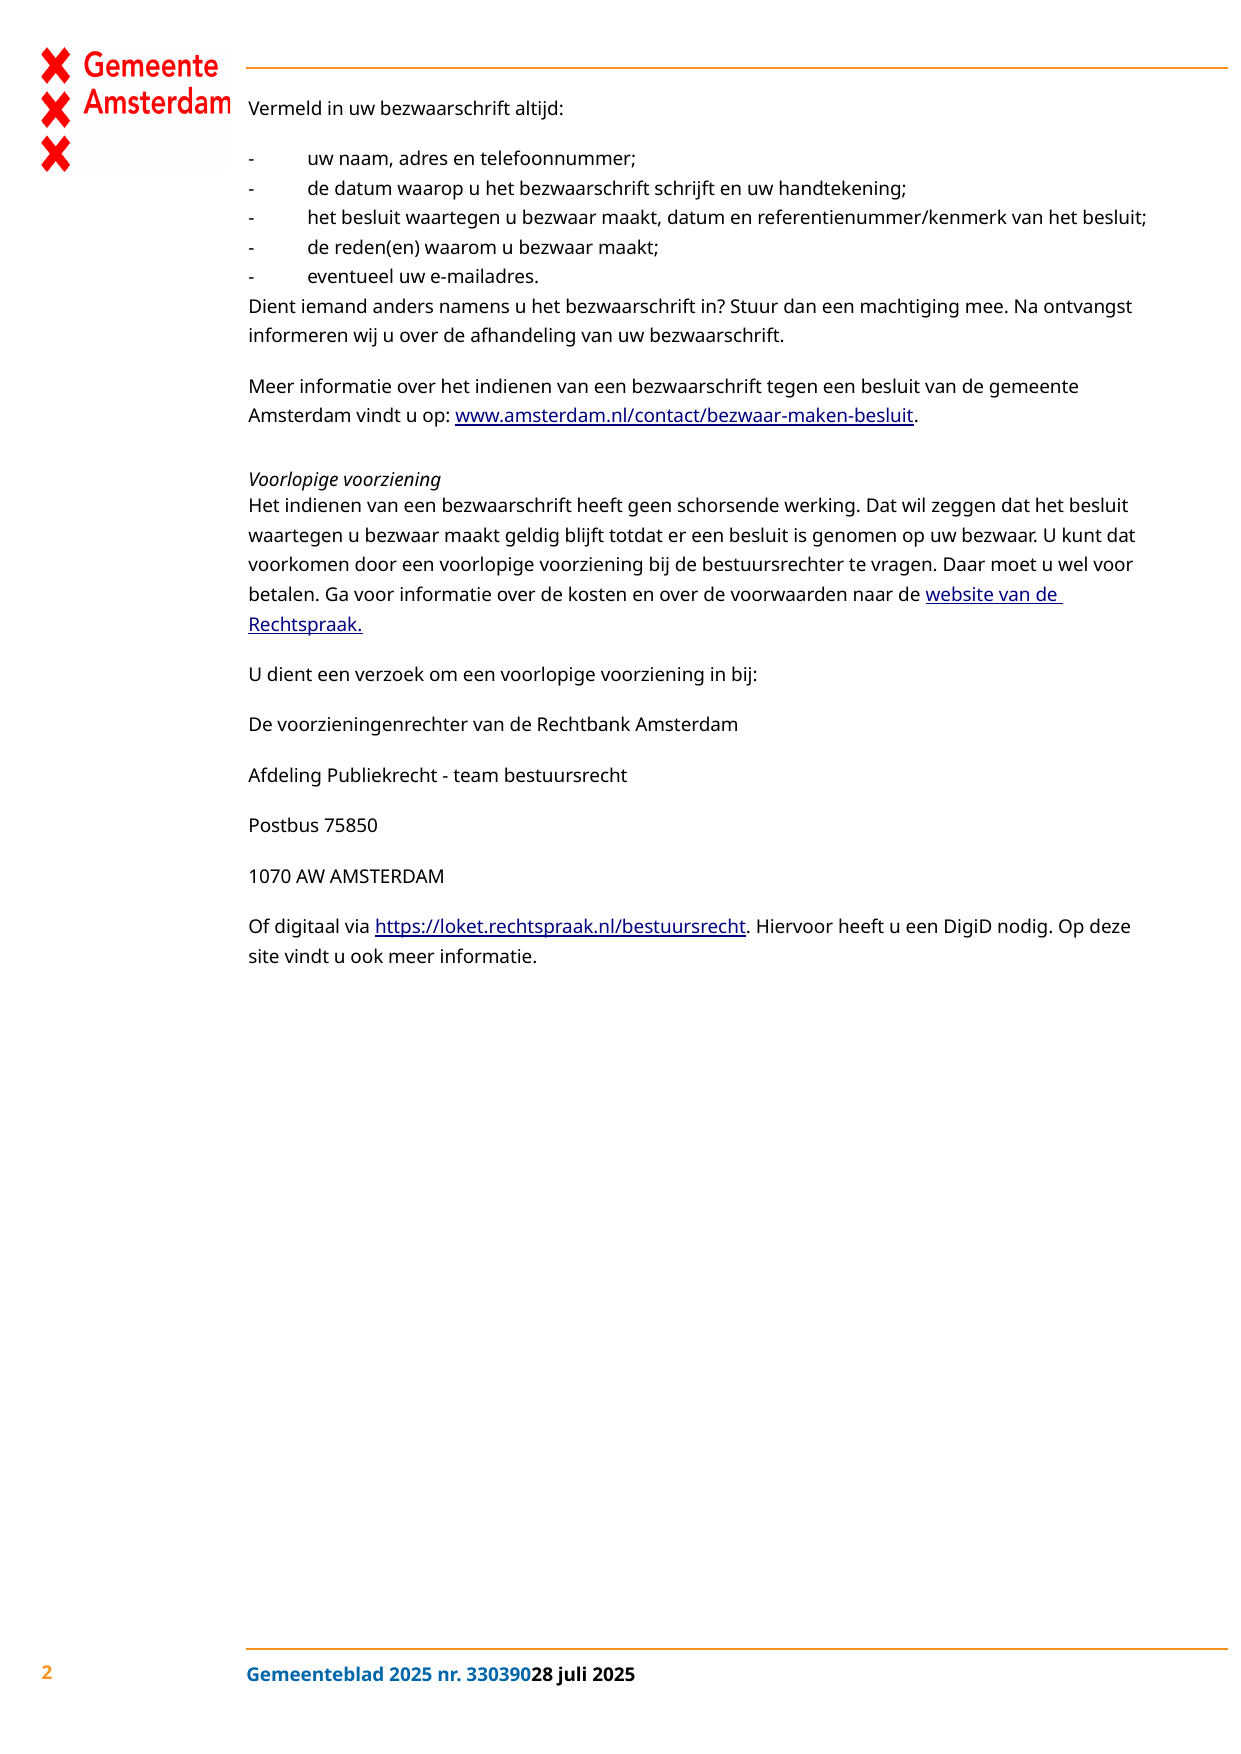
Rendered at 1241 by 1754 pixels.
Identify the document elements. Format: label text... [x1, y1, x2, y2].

list de datum waarop u het bezwaarschrift schrijft en uw handtekening; [248, 175, 1152, 201]
text Meer informatie over het indienen van een bezwaarschrift tegen een besluit van de gemeente Amsterdam vindt u op: www.amsterdam.nl/contact/bezwaar-maken-besluit. [248, 373, 1152, 428]
text De voorzieningenrechter van de Rechtbank Amsterdam [248, 712, 1152, 737]
picture [41, 47, 231, 172]
text U dient een verzoek om een voorlopige voorziening in bij: [248, 661, 1152, 687]
text 1070 AW AMSTERDAM [248, 863, 1152, 888]
text Of digitaal via https://loket.rechtspraak.nl/bestuursrecht. Hiervoor heeft u een DigiD nodig. Op deze site vindt u ook meer informatie. [248, 913, 1152, 968]
list het besluit waartegen u bezwaar maakt, datum en referentienummer/kenmerk van het besluit; [248, 204, 1152, 230]
text Postbus 75850 [248, 812, 1152, 838]
list uw naam, adres en telefoonnummer; [248, 145, 1152, 171]
list de reden(en) waarom u bezwaar maakt; [248, 234, 1152, 260]
list eventueel uw e-mailadres. [248, 263, 1152, 289]
text Dient iemand anders namens u het bezwaarschrift in? Stuur dan een machtiging mee. Na ontvangst informeren wij u over de afhandeling van uw bezwaarschrift. [248, 293, 1152, 348]
text Vermeld in uw bezwaarschrift altijd: [248, 95, 1152, 121]
text Het indienen van een bezwaarschrift heeft geen schorsende werking. Dat wil zeggen dat het besluit waartegen u bezwaar maakt geldig blijft totdat er een besluit is genomen op uw bezwaar. U kunt dat voorkomen door een voorlopige voorziening bij de bestuursrechter te vragen. Daar moet u wel voor betalen. Ga voor informatie over de kosten en over de voorwaarden naar de website van de Rechtspraak. [248, 492, 1152, 636]
text Afdeling Publiekrecht - team bestuursrecht [248, 762, 1152, 788]
text Voorlopige voorziening [248, 467, 1152, 492]
